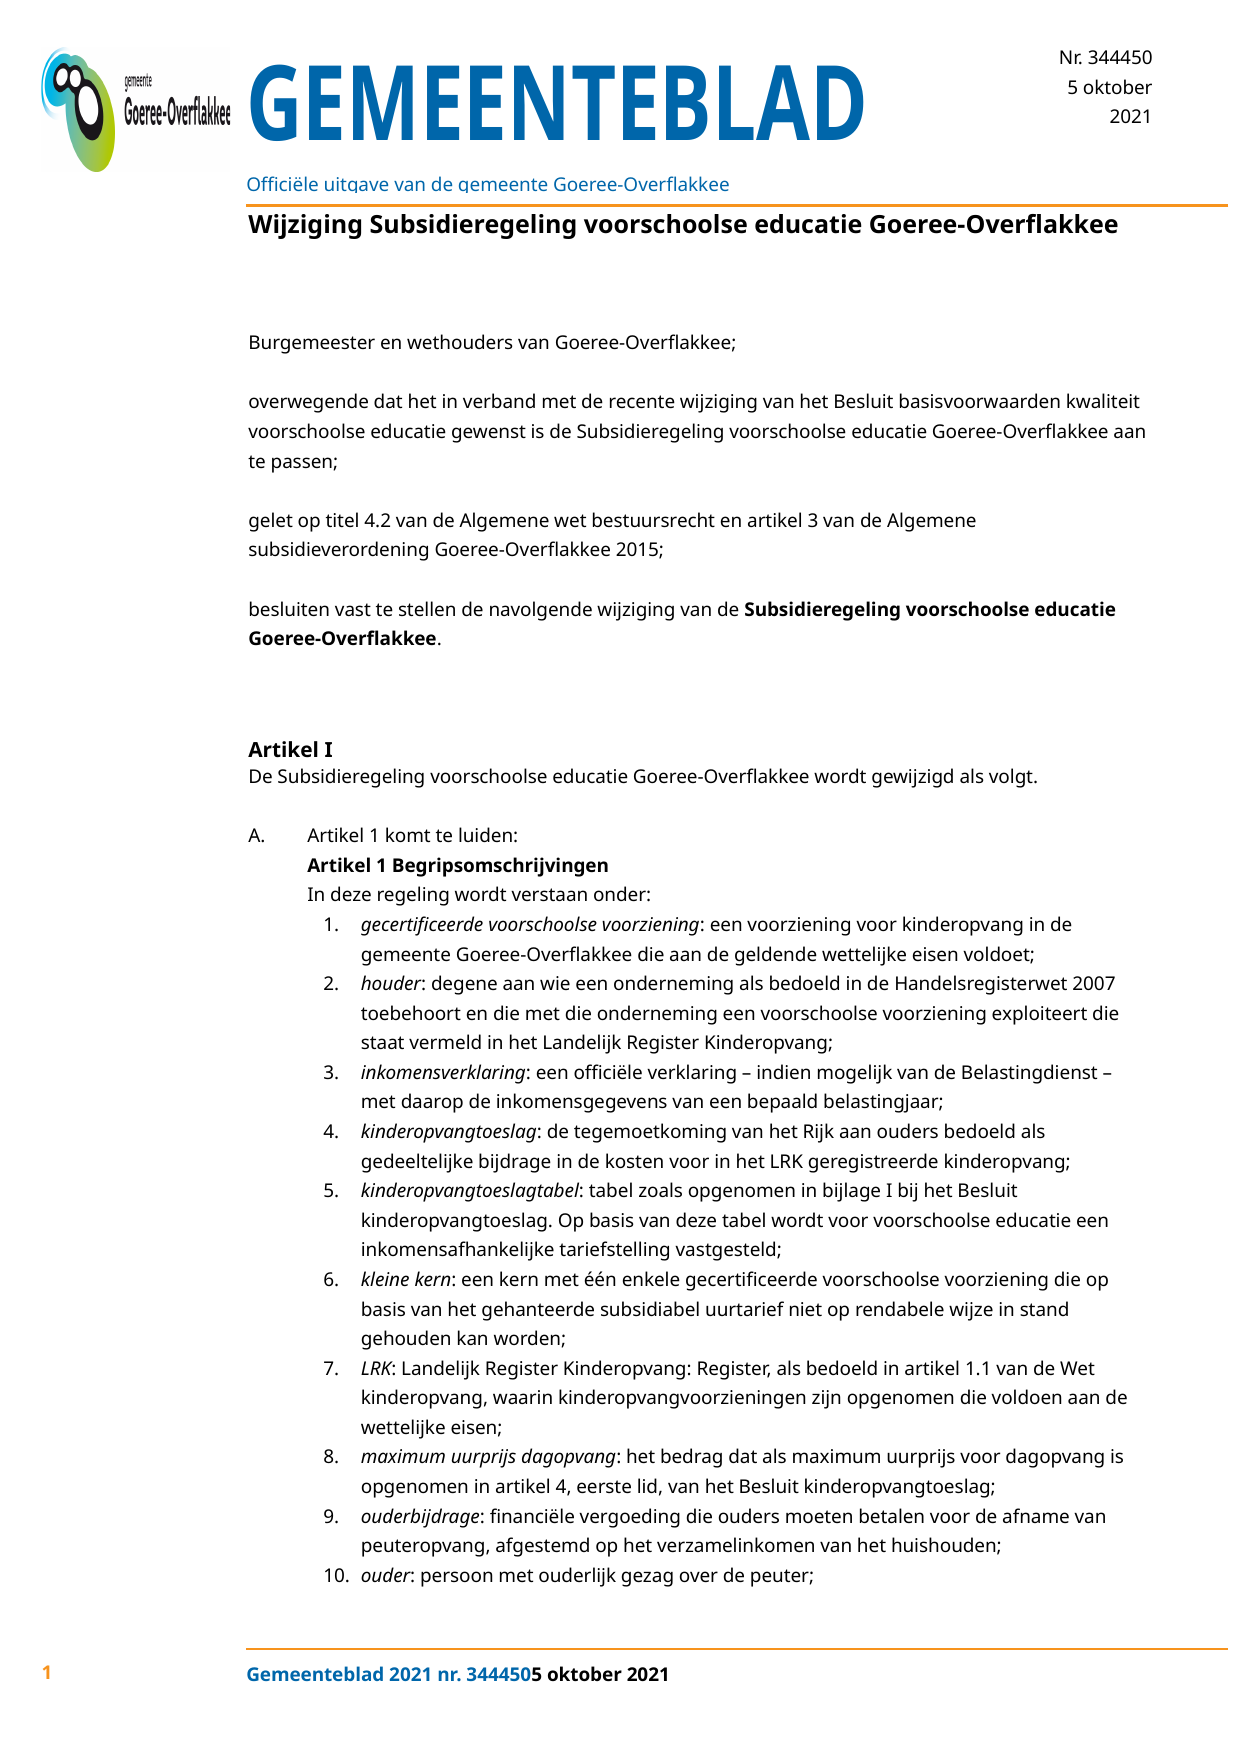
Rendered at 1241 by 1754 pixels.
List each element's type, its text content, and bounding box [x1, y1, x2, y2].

list Artikel 1 komt te luiden: [248, 822, 1152, 848]
list In deze regeling wordt verstaan onder: [248, 882, 1152, 907]
text Wijziging Subsidieregeling voorschoolse educatie Goeree-Overflakkee [248, 207, 1152, 241]
list houder: degene aan wie een onderneming als bedoeld in de Handelsregisterwet 2007 toebehoort en die met die onderneming een voorschoolse voorziening exploiteert die staat vermeld in het Landelijk Register Kinderopvang; [323, 970, 1152, 1055]
list kleine kern: een kern met één enkele gecertificeerde voorschoolse voorziening die op basis van het gehanteerde subsidiabel uurtarief niet op rendabele wijze in stand gehouden kan worden; [323, 1266, 1152, 1351]
list kinderopvangtoeslagtabel: tabel zoals opgenomen in bijlage I bij het Besluit kinderopvangtoeslag. Op basis van deze tabel wordt voor voorschoolse educatie een inkomensafhankelijke tariefstelling vastgesteld; [323, 1177, 1152, 1262]
picture [41, 47, 231, 172]
text overwegende dat het in verband met de recente wijziging van het Besluit basisvoorwaarden kwaliteit voorschoolse educatie gewenst is de Subsidieregeling voorschoolse educatie Goeree-Overflakkee aan te passen; [248, 389, 1152, 473]
list gecertificeerde voorschoolse voorziening: een voorziening voor kinderopvang in de gemeente Goeree-Overflakkee die aan de geldende wettelijke eisen voldoet; [323, 911, 1152, 967]
text besluiten vast te stellen de navolgende wijziging van de Subsidieregeling voorschoolse educatie Goeree-Overflakkee. [248, 596, 1152, 651]
list kinderopvangtoeslag: de tegemoetkoming van het Rijk aan ouders bedoeld als gedeeltelijke bijdrage in de kosten voor in het LRK geregistreerde kinderopvang; [323, 1118, 1152, 1174]
list Artikel 1 Begripsomschrijvingen [248, 852, 1152, 878]
list ouder: persoon met ouderlijk gezag over de peuter; [323, 1562, 1152, 1588]
list ouderbijdrage: financiële vergoeding die ouders moeten betalen voor de afname van peuteropvang, afgestemd op het verzamelinkomen van het huishouden; [323, 1503, 1152, 1558]
text Burgemeester en wethouders van Goeree-Overflakkee; [248, 329, 1152, 355]
list LRK: Landelijk Register Kinderopvang: Register, als bedoeld in artikel 1.1 van de Wet kinderopvang, waarin kinderopvangvoorzieningen zijn opgenomen die voldoen aan de wettelijke eisen; [323, 1355, 1152, 1440]
text gelet op titel 4.2 van de Algemene wet bestuursrecht en artikel 3 van de Algemene subsidieverordening Goeree-Overflakkee 2015; [248, 507, 1152, 562]
list maximum uurprijs dagopvang: het bedrag dat als maximum uurprijs voor dagopvang is opgenomen in artikel 4, eerste lid, van het Besluit kinderopvangtoeslag; [323, 1444, 1152, 1499]
list inkomensverklaring: een officiële verklaring – indien mogelijk van de Belastingdienst – met daarop de inkomensgegevens van een bepaald belastingjaar; [323, 1059, 1152, 1114]
text De Subsidieregeling voorschoolse educatie Goeree-Overflakkee wordt gewijzigd als volgt. [248, 763, 1152, 789]
text Artikel I [248, 735, 1152, 763]
